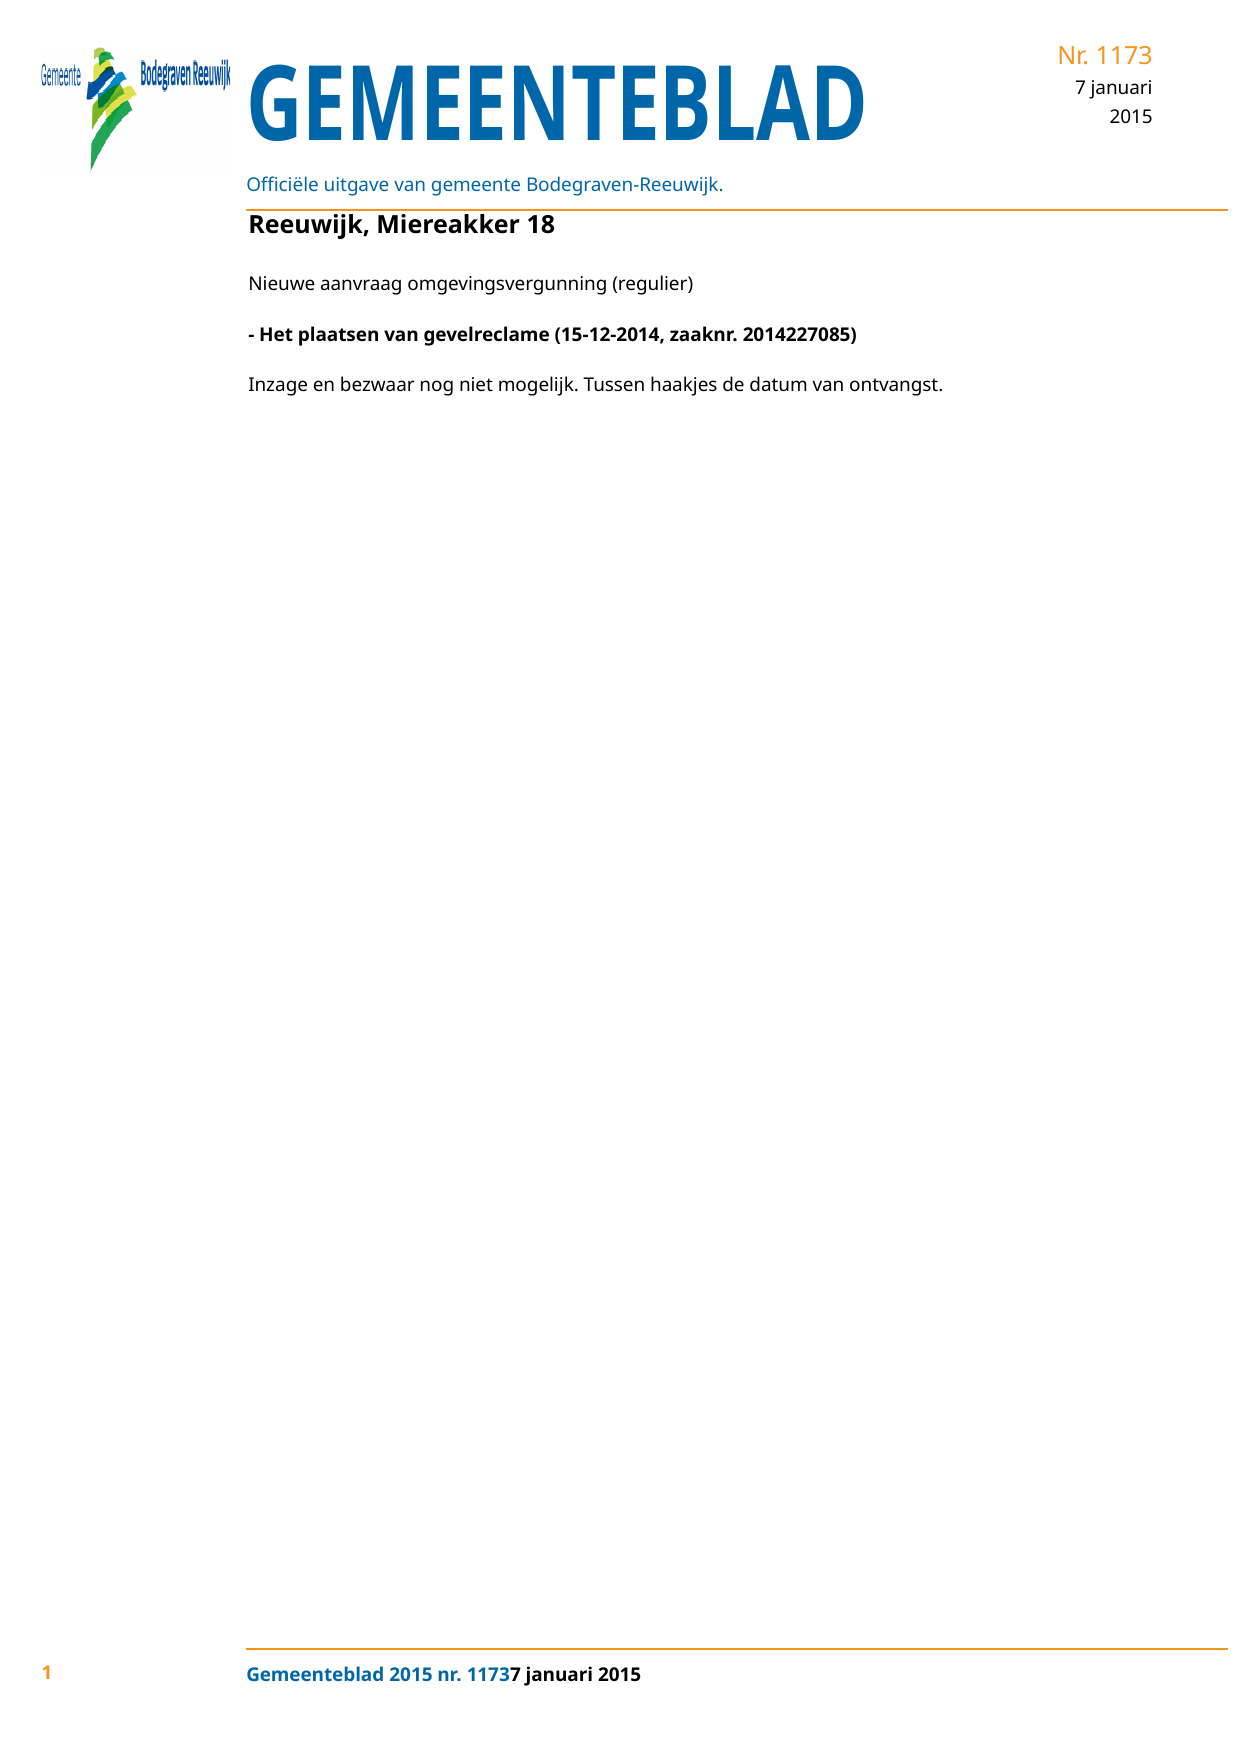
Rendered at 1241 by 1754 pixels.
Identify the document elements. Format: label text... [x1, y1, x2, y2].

text Inzage en bezwaar nog niet mogelijk. Tussen haakjes de datum van ontvangst. [248, 371, 1152, 397]
text Nieuwe aanvraag omgevingsvergunning (regulier) [248, 270, 1152, 296]
text - Het plaatsen van gevelreclame (15‑12‑2014, zaaknr. 2014227085) [248, 321, 1152, 346]
text Reeuwijk, Miereakker 18 [248, 211, 1152, 241]
picture [41, 47, 231, 172]
